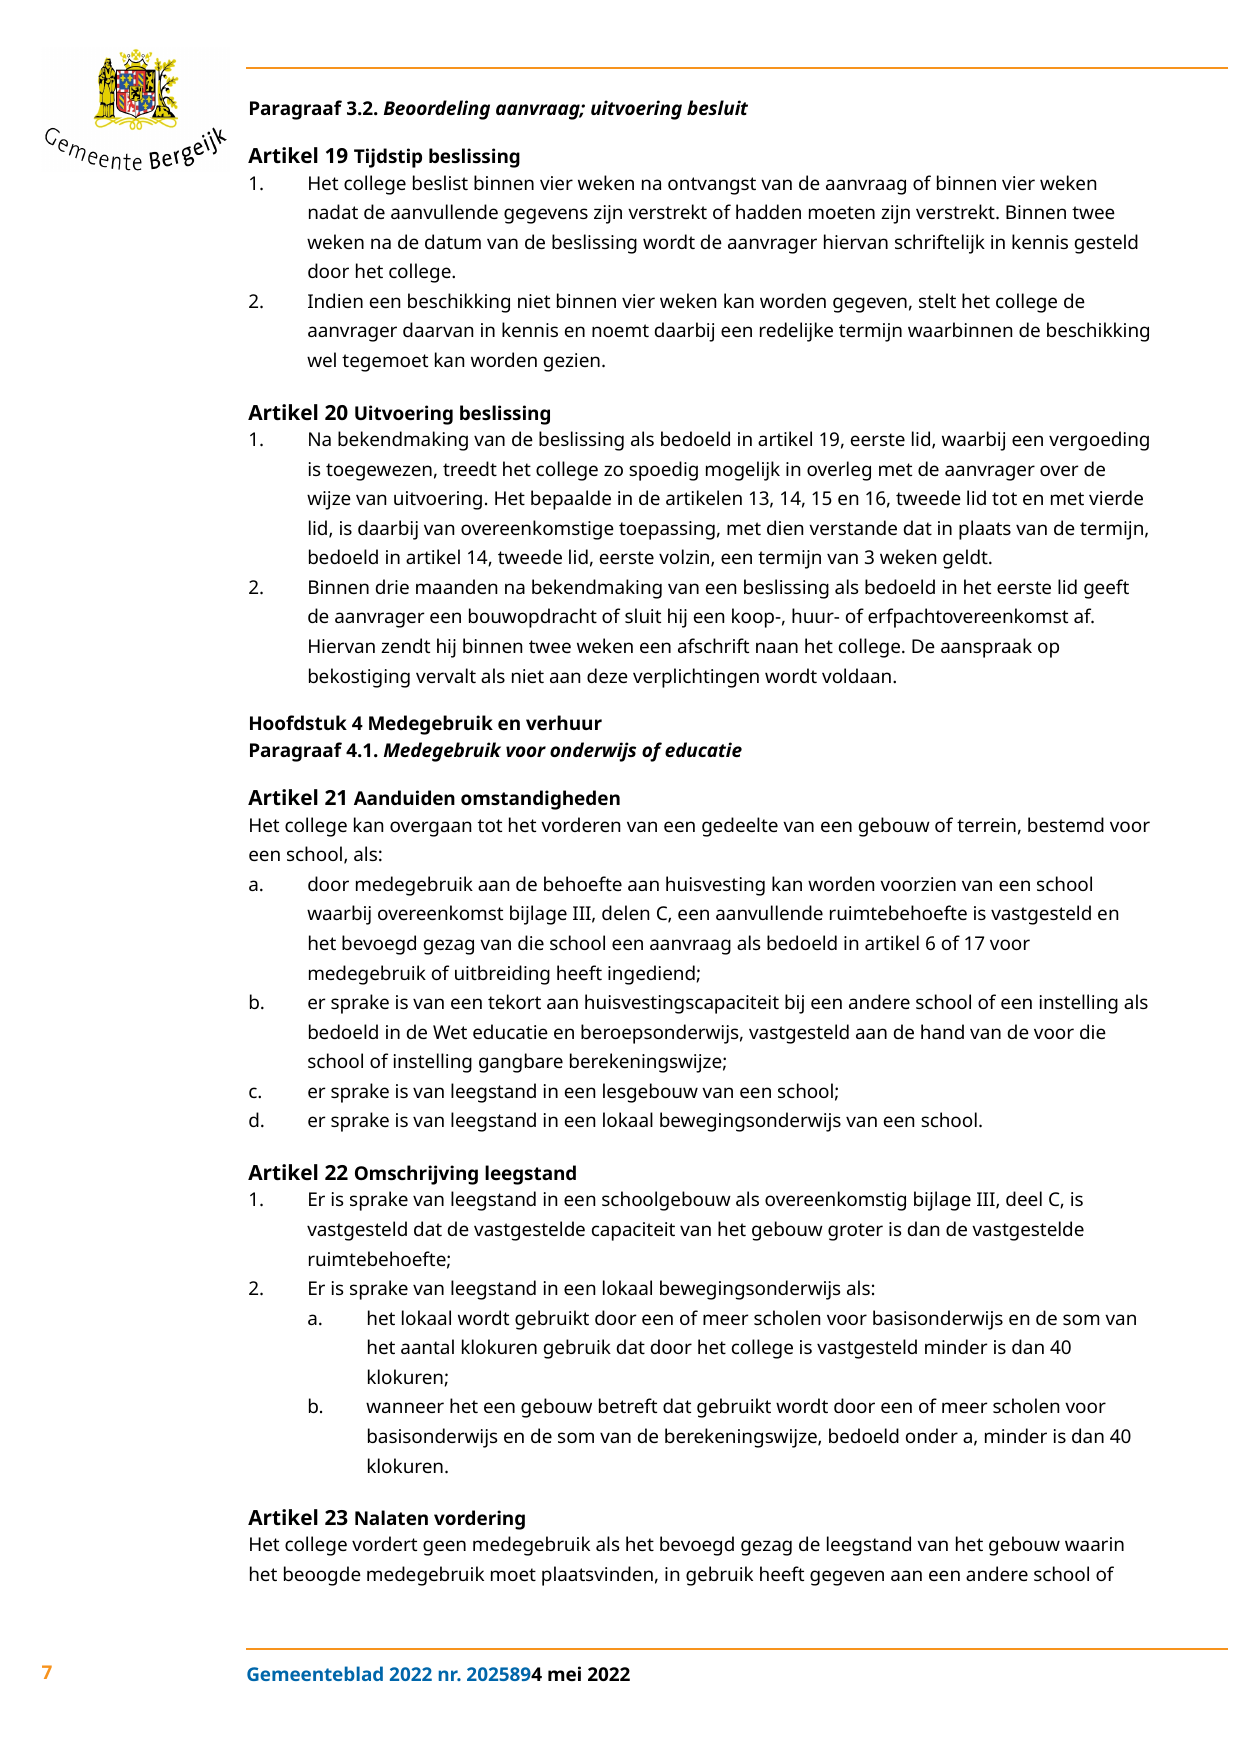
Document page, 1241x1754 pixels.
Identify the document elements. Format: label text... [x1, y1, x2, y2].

text Artikel 21 Aanduiden omstandigheden [248, 783, 1152, 812]
list er sprake is van een tekort aan huisvestingscapaciteit bij een andere school of een instelling als bedoeld in de Wet educatie en beroepsonderwijs, vastgesteld aan de hand van de voor die school of instelling gangbare berekeningswijze; [248, 989, 1152, 1074]
text Paragraaf 4.1. Medegebruik voor onderwijs of educatie [248, 737, 1152, 763]
text Het college kan overgaan tot het vorderen van een gedeelte van een gebouw of terrein, bestemd voor een school, als: [248, 812, 1152, 867]
text Paragraaf 3.2. Beoordeling aanvraag; uitvoering besluit [248, 95, 1152, 121]
list Binnen drie maanden na bekendmaking van een beslissing als bedoeld in het eerste lid geeft de aanvrager een bouwopdracht of sluit hij een koop-, huur- of erfpachtovereenkomst af. Hiervan zendt hij binnen twee weken een afschrift naan het college. De aanspraak op bekostiging vervalt als niet aan deze verplichtingen wordt voldaan. [248, 574, 1152, 688]
list Na bekendmaking van de beslissing als bedoeld in artikel 19, eerste lid, waarbij een vergoeding is toegewezen, treedt het college zo spoedig mogelijk in overleg met de aanvrager over de wijze van uitvoering. Het bepaalde in de artikelen 13, 14, 15 en 16, tweede lid tot en met vierde lid, is daarbij van overeenkomstige toepassing, met dien verstande dat in plaats van de termijn, bedoeld in artikel 14, tweede lid, eerste volzin, een termijn van 3 weken geldt. [248, 426, 1152, 570]
list Er is sprake van leegstand in een schoolgebouw als overeenkomstig bijlage III, deel C, is vastgesteld dat de vastgestelde capaciteit van het gebouw groter is dan de vastgestelde ruimtebehoefte; [248, 1187, 1152, 1271]
text Artikel 22 Omschrijving leegstand [248, 1158, 1152, 1187]
list er sprake is van leegstand in een lokaal bewegingsonderwijs van een school. [248, 1108, 1152, 1133]
list wanneer het een gebouw betreft dat gebruikt wordt door een of meer scholen voor basisonderwijs en de som van de berekeningswijze, bedoeld onder a, minder is dan 40 klokuren. [307, 1394, 1152, 1478]
picture [41, 47, 231, 172]
list Het college beslist binnen vier weken na ontvangst van de aanvraag of binnen vier weken nadat de aanvullende gegevens zijn verstrekt of hadden moeten zijn verstrekt. Binnen twee weken na de datum van de beslissing wordt de aanvrager hiervan schriftelijk in kennis gesteld door het college. [248, 170, 1152, 284]
text Hoofdstuk 4 Medegebruik en verhuur [248, 708, 1152, 737]
list Er is sprake van leegstand in een lokaal bewegingsonderwijs als: [248, 1275, 1152, 1301]
list Indien een beschikking niet binnen vier weken kan worden gegeven, stelt het college de aanvrager daarvan in kennis en noemt daarbij een redelijke termijn waarbinnen de beschikking wel tegemoet kan worden gezien. [248, 288, 1152, 373]
list het lokaal wordt gebruikt door een of meer scholen voor basisonderwijs en de som van het aantal klokuren gebruik dat door het college is vastgesteld minder is dan 40 klokuren; [307, 1305, 1152, 1390]
text Het college vordert geen medegebruik als het bevoegd gezag de leegstand van het gebouw waarin het beoogde medegebruik moet plaatsvinden, in gebruik heeft gegeven aan een andere school of [248, 1532, 1152, 1587]
text Artikel 23 Nalaten vordering [248, 1503, 1152, 1532]
text Artikel 19 Tijdstip beslissing [248, 141, 1152, 170]
text Artikel 20 Uitvoering beslissing [248, 398, 1152, 426]
list er sprake is van leegstand in een lesgebouw van een school; [248, 1078, 1152, 1104]
list door medegebruik aan de behoefte aan huisvesting kan worden voorzien van een school waarbij overeenkomst bijlage III, delen C, een aanvullende ruimtebehoefte is vastgesteld en het bevoegd gezag van die school een aanvraag als bedoeld in artikel 6 of 17 voor medegebruik of uitbreiding heeft ingediend; [248, 871, 1152, 986]
